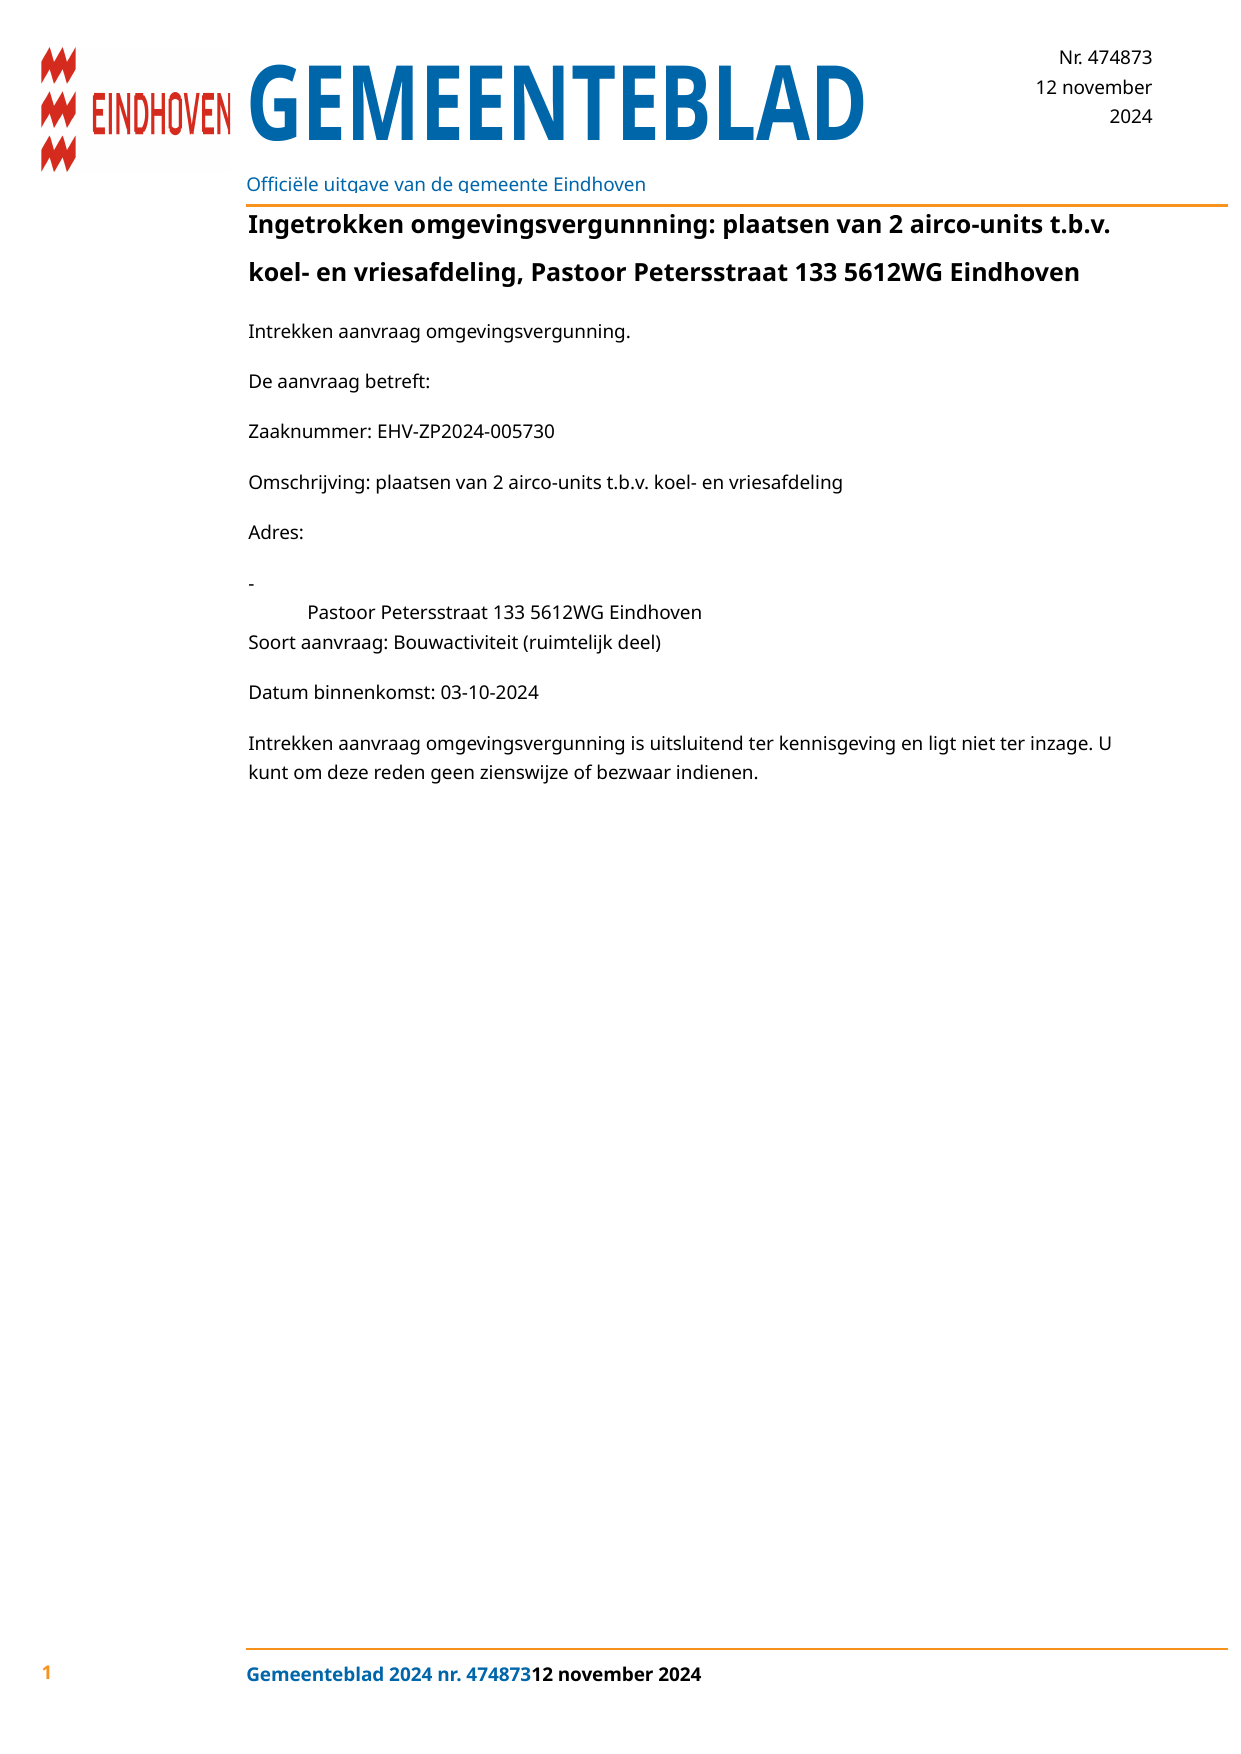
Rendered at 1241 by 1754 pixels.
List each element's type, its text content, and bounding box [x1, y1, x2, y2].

text Omschrijving: plaatsen van 2 airco-units t.b.v. koel- en vriesafdeling [248, 469, 1152, 495]
text Zaaknummer: EHV-ZP2024-005730 [248, 419, 1152, 444]
text Soort aanvraag: Bouwactiviteit (ruimtelijk deel) [248, 629, 1152, 655]
picture [41, 47, 231, 172]
text Adres: [248, 519, 1152, 545]
text De aanvraag betreft: [248, 368, 1152, 394]
text Datum binnenkomst: 03-10-2024 [248, 679, 1152, 705]
text Intrekken aanvraag omgevingsvergunning. [248, 318, 1152, 344]
text Ingetrokken omgevingsvergunnning: plaatsen van 2 airco-units t.b.v. koel- en vriesafdeling, Pastoor Petersstraat 133 5612WG Eindhoven [248, 207, 1152, 288]
list Pastoor Petersstraat 133 5612WG Eindhoven [248, 599, 1152, 625]
text Intrekken aanvraag omgevingsvergunning is uitsluitend ter kennisgeving en ligt niet ter inzage. U kunt om deze reden geen zienswijze of bezwaar indienen. [248, 730, 1152, 785]
